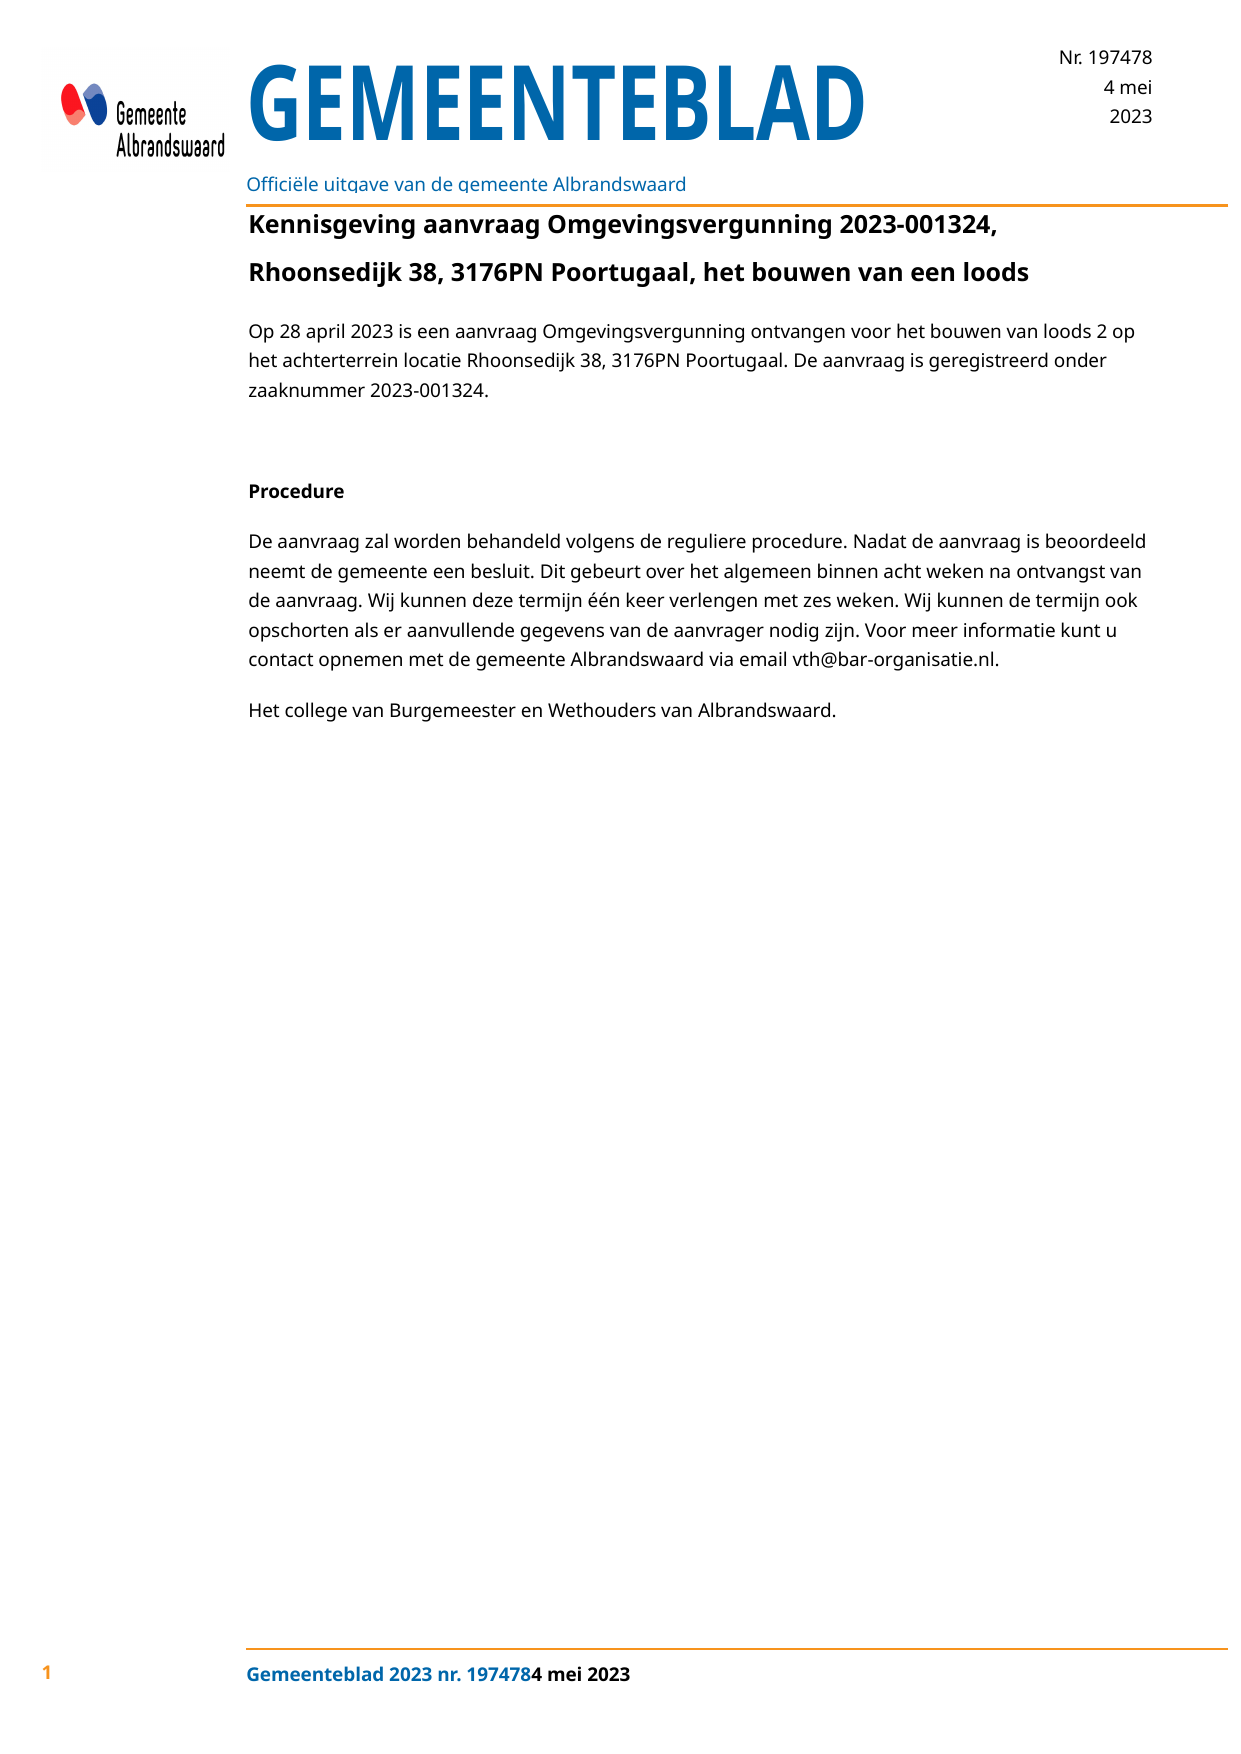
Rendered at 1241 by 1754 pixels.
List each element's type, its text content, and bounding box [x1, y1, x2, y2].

text Op 28 april 2023 is een aanvraag Omgevingsvergunning ontvangen voor het bouwen van loods 2 op het achterterrein locatie Rhoonsedijk 38, 3176PN Poortugaal. De aanvraag is geregistreerd onder zaaknummer 2023-001324. [248, 318, 1152, 403]
picture [41, 47, 231, 172]
text Kennisgeving aanvraag Omgevingsvergunning 2023-001324, Rhoonsedijk 38, 3176PN Poortugaal, het bouwen van een loods [248, 207, 1152, 288]
text De aanvraag zal worden behandeld volgens de reguliere procedure. Nadat de aanvraag is beoordeeld neemt de gemeente een besluit. Dit gebeurt over het algemeen binnen acht weken na ontvangst van de aanvraag. Wij kunnen deze termijn één keer verlengen met zes weken. Wij kunnen de termijn ook opschorten als er aanvullende gegevens van de aanvrager nodig zijn. Voor meer informatie kunt u contact opnemen met de gemeente Albrandswaard via email vth@bar-organisatie.nl. [248, 528, 1152, 672]
text Procedure [248, 478, 1152, 504]
text Het college van Burgemeester en Wethouders van Albrandswaard. [248, 697, 1152, 723]
